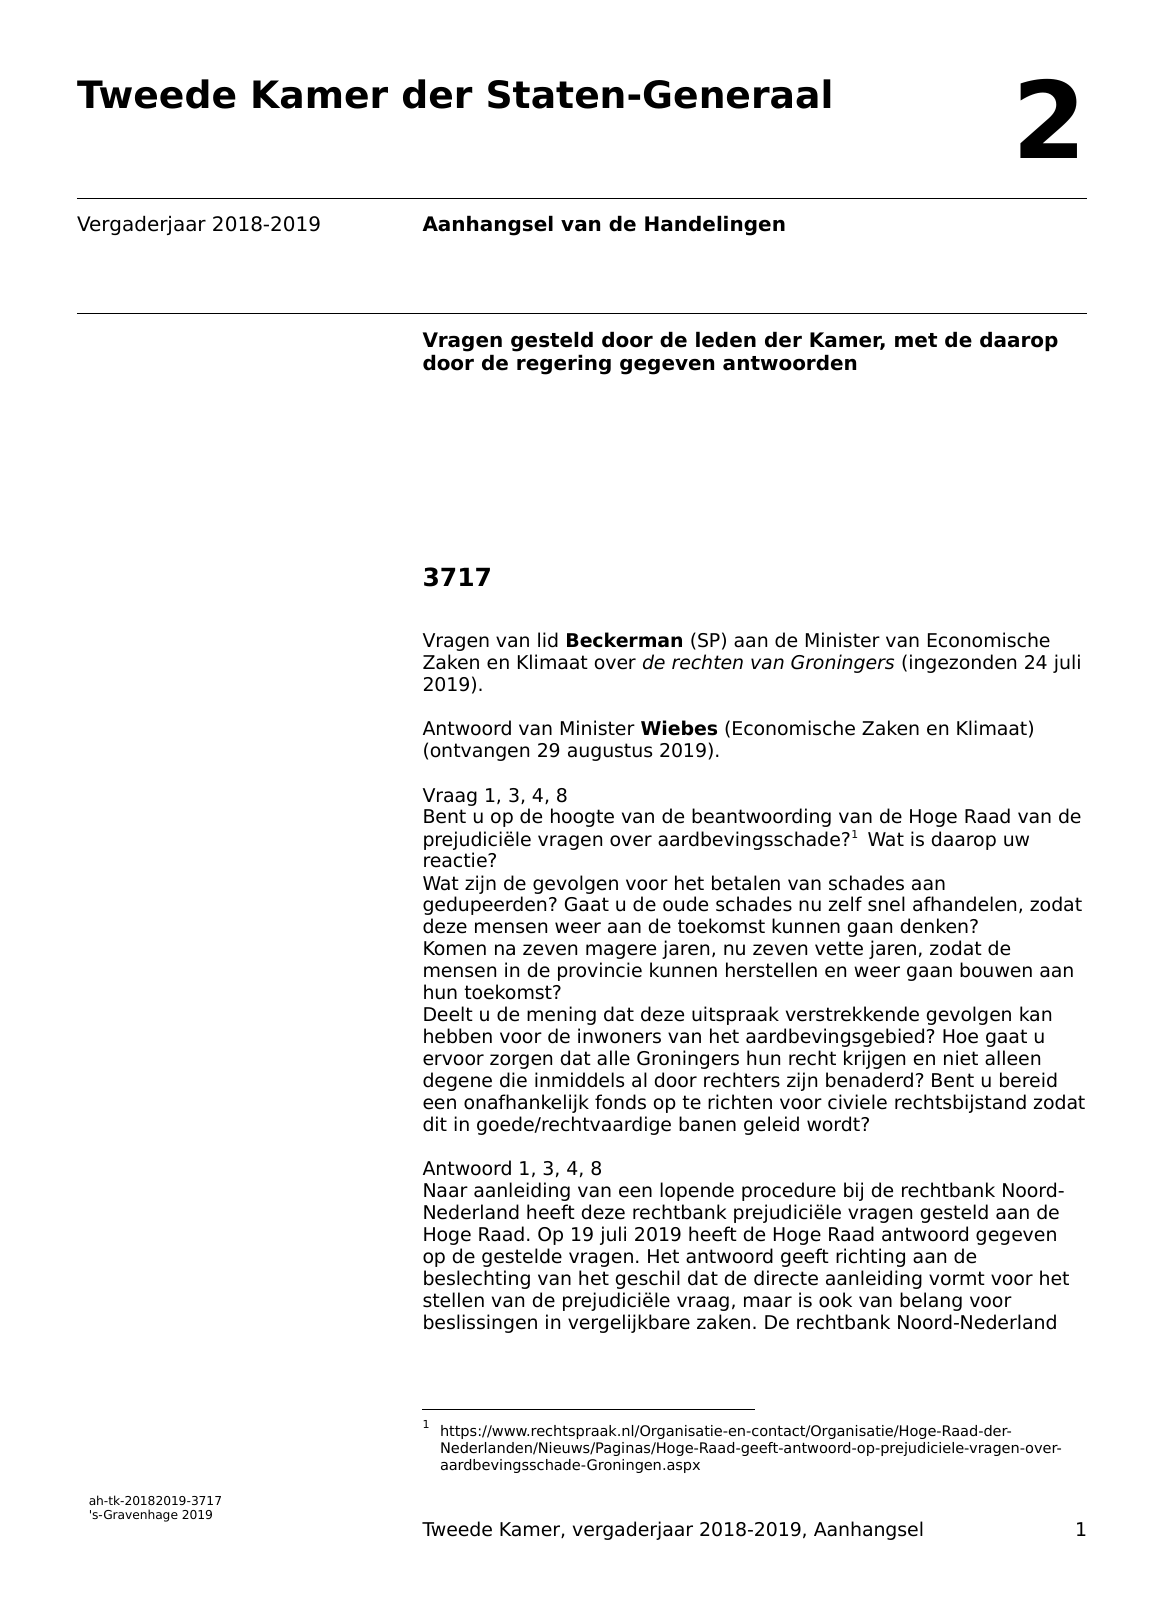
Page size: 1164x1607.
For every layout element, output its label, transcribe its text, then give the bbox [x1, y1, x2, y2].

text Bent u op de hoogte van de beantwoording van de Hoge Raad van de prejudiciële vragen over aardbevingsschade? Wat is daarop uw reactie? [422, 806, 1087, 872]
table_header Tweede Kamer der Staten-Generaal [77, 59, 886, 198]
table_cell Aanhangsel van de Handelingen [422, 199, 1087, 313]
table_cell Vragen gesteld door de leden der Kamer, met de daarop door de regering gegeven antwoorden [422, 314, 1087, 375]
text Wat zijn de gevolgen voor het betalen van schades aan gedupeerden? Gaat u de oude schades nu zelf snel afhandelen, zodat deze mensen weer aan de toekomst kunnen gaan denken? [422, 872, 1087, 938]
table_cell Vergaderjaar 2018-2019 [77, 199, 422, 313]
text Antwoord van Minister Wiebes (Economische Zaken en Klimaat) (ontvangen 29 augustus 2019). [422, 718, 1087, 762]
text https://www.rechtspraak.nl/Organisatie-en-contact/Organisatie/Hoge-Raad-der-Nederlanden/Nieuws/Paginas/Hoge-Raad-geeft-antwoord-op-prejudiciele-vragen-over-aardbevingsschade-Groningen.aspx [422, 1418, 1087, 1474]
text 's-Gravenhage 2019 [88, 1508, 323, 1522]
text Vragen van lid Beckerman (SP) aan de Minister van Economische Zaken en Klimaat over de rechten van Groningers (ingezonden 24 juli 2019). [422, 630, 1087, 696]
text Naar aanleiding van een lopende procedure bij de rechtbank Noord-Nederland heeft deze rechtbank prejudiciële vragen gesteld aan de Hoge Raad. Op 19 juli 2019 heeft de Hoge Raad antwoord gegeven op de gestelde vragen. Het antwoord geeft richting aan de beslechting van het geschil dat de directe aanleiding vormt voor het stellen van de prejudiciële vraag, maar is ook van belang voor beslissingen in vergelijkbare zaken. De rechtbank Noord-Nederland [422, 1180, 1087, 1334]
table_cell [77, 314, 422, 375]
text Komen na zeven magere jaren, nu zeven vette jaren, zodat de mensen in de provincie kunnen herstellen en weer gaan bouwen aan hun toekomst? [422, 938, 1087, 1004]
text ah-tk-20182019-3717 [88, 1494, 323, 1508]
table_header 2 [886, 59, 1087, 198]
text Antwoord 1, 3, 4, 8 [422, 1158, 1087, 1180]
text 3717 [422, 563, 1087, 592]
text Vraag 1, 3, 4, 8 [422, 784, 1087, 806]
text Deelt u de mening dat deze uitspraak verstrekkende gevolgen kan hebben voor de inwoners van het aardbevingsgebied? Hoe gaat u ervoor zorgen dat alle Groningers hun recht krijgen en niet alleen degene die inmiddels al door rechters zijn benaderd? Bent u bereid een onafhankelijk fonds op te richten voor civiele rechtsbijstand zodat dit in goede/rechtvaardige banen geleid wordt? [422, 1004, 1087, 1136]
